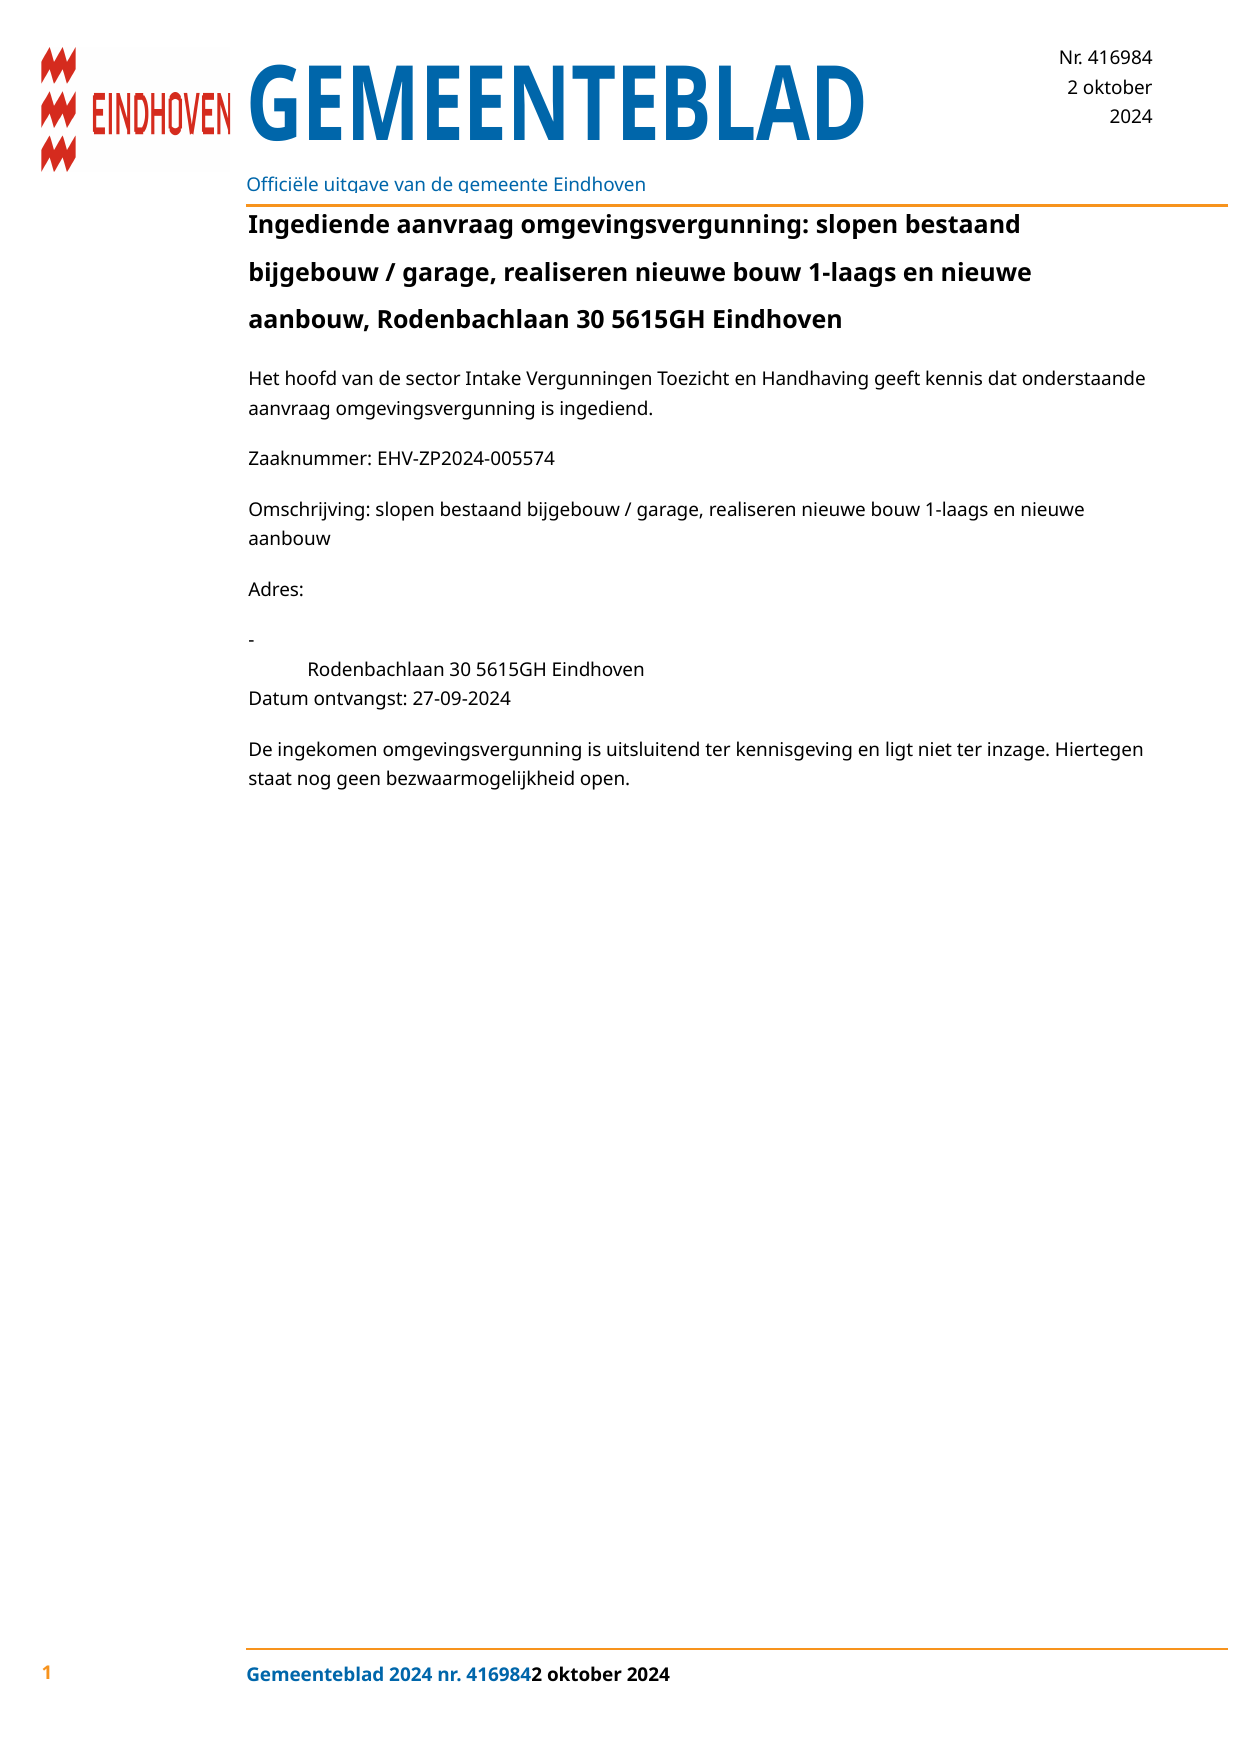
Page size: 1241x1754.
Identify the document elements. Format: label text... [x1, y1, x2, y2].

text Zaaknummer: EHV-ZP2024-005574 [248, 446, 1152, 471]
text Adres: [248, 576, 1152, 602]
text Datum ontvangst: 27-09-2024 [248, 686, 1152, 711]
text Ingediende aanvraag omgevingsvergunning: slopen bestaand bijgebouw / garage, realiseren nieuwe bouw 1-laags en nieuwe aanbouw, Rodenbachlaan 30 5615GH Eindhoven [248, 207, 1152, 336]
text Het hoofd van de sector Intake Vergunningen Toezicht en Handhaving geeft kennis dat onderstaande aanvraag omgevingsvergunning is ingediend. [248, 366, 1152, 421]
text De ingekomen omgevingsvergunning is uitsluitend ter kennisgeving en ligt niet ter inzage. Hiertegen staat nog geen bezwaarmogelijkheid open. [248, 736, 1152, 791]
picture [41, 47, 231, 172]
text Omschrijving: slopen bestaand bijgebouw / garage, realiseren nieuwe bouw 1-laags en nieuwe aanbouw [248, 496, 1152, 551]
list Rodenbachlaan 30 5615GH Eindhoven [248, 656, 1152, 682]
